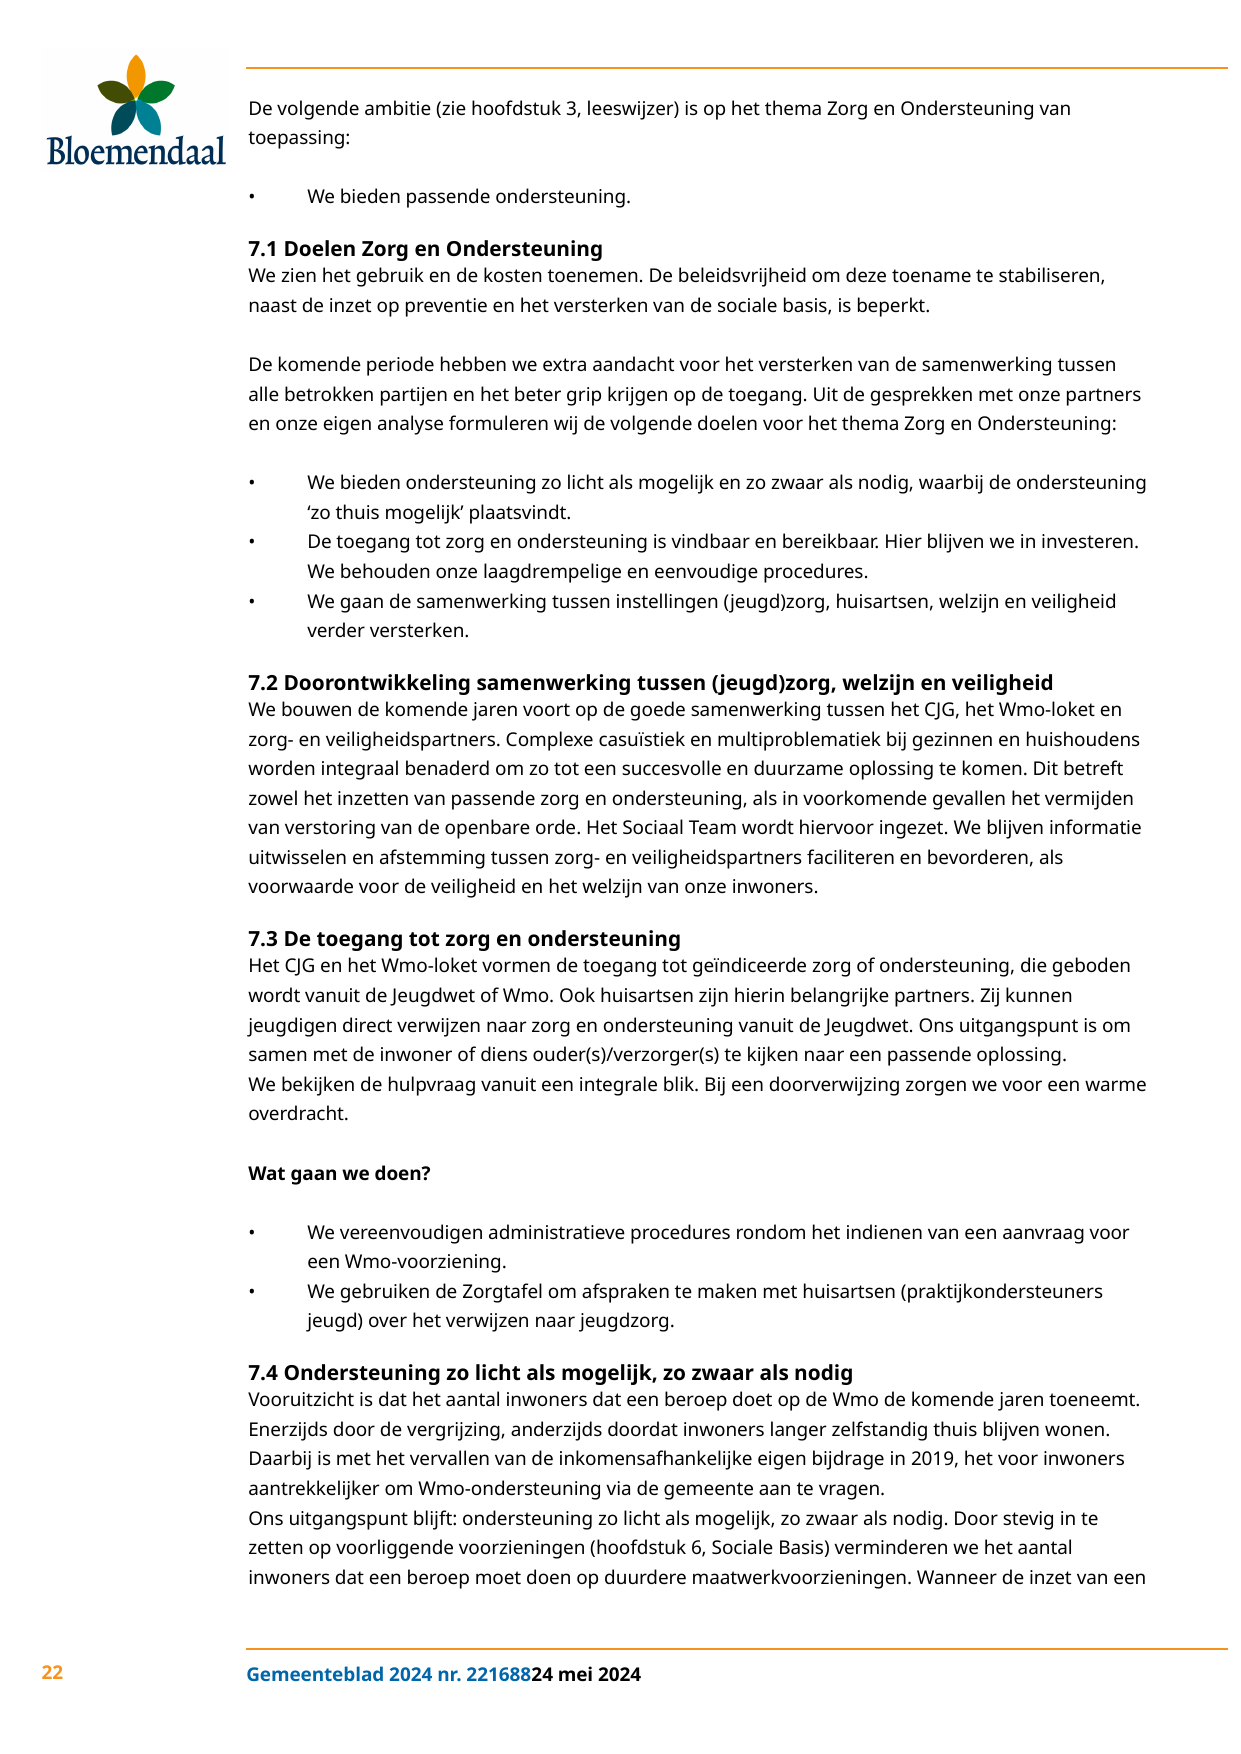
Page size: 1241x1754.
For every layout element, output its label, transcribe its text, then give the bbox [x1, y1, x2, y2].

list We gebruiken de Zorgtafel om afspraken te maken met huisartsen (praktijkondersteuners jeugd) over het verwijzen naar jeugdzorg. [248, 1278, 1152, 1333]
text 7.3 De toegang tot zorg en ondersteuning [248, 924, 1152, 953]
list We gaan de samenwerking tussen instellingen (jeugd)zorg, huisartsen, welzijn en veiligheid verder versterken. [248, 588, 1152, 643]
list De toegang tot zorg en ondersteuning is vindbaar en bereikbaar. Hier blijven we in investeren. We behouden onze laagdrempelige en eenvoudige procedures. [248, 529, 1152, 584]
text Vooruitzicht is dat het aantal inwoners dat een beroep doet op de Wmo de komende jaren toeneemt. Enerzijds door de vergrijzing, anderzijds doordat inwoners langer zelfstandig thuis blijven wonen. Daarbij is met het vervallen van de inkomensafhankelijke eigen bijdrage in 2019, het voor inwoners aantrekkelijker om Wmo-ondersteuning via de gemeente aan te vragen. [248, 1386, 1152, 1501]
list We vereenvoudigen administratieve procedures rondom het indienen van een aanvraag voor een Wmo-voorziening. [248, 1219, 1152, 1274]
text Ons uitgangspunt blijft: ondersteuning zo licht als mogelijk, zo zwaar als nodig. Door stevig in te zetten op voorliggende voorzieningen (hoofdstuk 6, Sociale Basis) verminderen we het aantal inwoners dat een beroep moet doen op duurdere maatwerkvoorzieningen. Wanneer de inzet van een [248, 1505, 1152, 1590]
text 7.4 Ondersteuning zo licht als mogelijk, zo zwaar als nodig [248, 1358, 1152, 1386]
text 7.1 Doelen Zorg en Ondersteuning [248, 234, 1152, 262]
text We bouwen de komende jaren voort op de goede samenwerking tussen het CJG, het Wmo-loket en zorg- en veiligheidspartners. Complexe casuïstiek en multiproblematiek bij gezinnen en huishoudens worden integraal benaderd om zo tot een succesvolle en duurzame oplossing te komen. Dit betreft zowel het inzetten van passende zorg en ondersteuning, als in voorkomende gevallen het vermijden van verstoring van de openbare orde. Het Sociaal Team wordt hiervoor ingezet. We blijven informatie uitwisselen en afstemming tussen zorg- en veiligheidspartners faciliteren en bevorderen, als voorwaarde voor de veiligheid en het welzijn van onze inwoners. [248, 696, 1152, 899]
text De volgende ambitie (zie hoofdstuk 3, leeswijzer) is op het thema Zorg en Ondersteuning van toepassing: [248, 95, 1152, 150]
text We zien het gebruik en de kosten toenemen. De beleidsvrijheid om deze toename te stabiliseren, naast de inzet op preventie en het versterken van de sociale basis, is beperkt. [248, 262, 1152, 318]
list We bieden ondersteuning zo licht als mogelijk en zo zwaar als nodig, waarbij de ondersteuning ‘zo thuis mogelijk’ plaatsvindt. [248, 469, 1152, 525]
text Het CJG en het Wmo-loket vormen de toegang tot geïndiceerde zorg of ondersteuning, die geboden wordt vanuit de Jeugdwet of Wmo. Ook huisartsen zijn hierin belangrijke partners. Zij kunnen jeugdigen direct verwijzen naar zorg en ondersteuning vanuit de Jeugdwet. Ons uitgangspunt is om samen met de inwoner of diens ouder(s)/verzorger(s) te kijken naar een passende oplossing. [248, 953, 1152, 1067]
text 7.2 Doorontwikkeling samenwerking tussen (jeugd)zorg, welzijn en veiligheid [248, 668, 1152, 696]
text De komende periode hebben we extra aandacht voor het versterken van de samenwerking tussen alle betrokken partijen en het beter grip krijgen op de toegang. Uit de gesprekken met onze partners en onze eigen analyse formuleren wij de volgende doelen voor het thema Zorg en Ondersteuning: [248, 351, 1152, 436]
text We bekijken de hulpvraag vanuit een integrale blik. Bij een doorverwijzing zorgen we voor een warme overdracht. [248, 1071, 1152, 1126]
picture [41, 47, 231, 172]
text Wat gaan we doen? [248, 1160, 1152, 1185]
list We bieden passende ondersteuning. [248, 183, 1152, 209]
